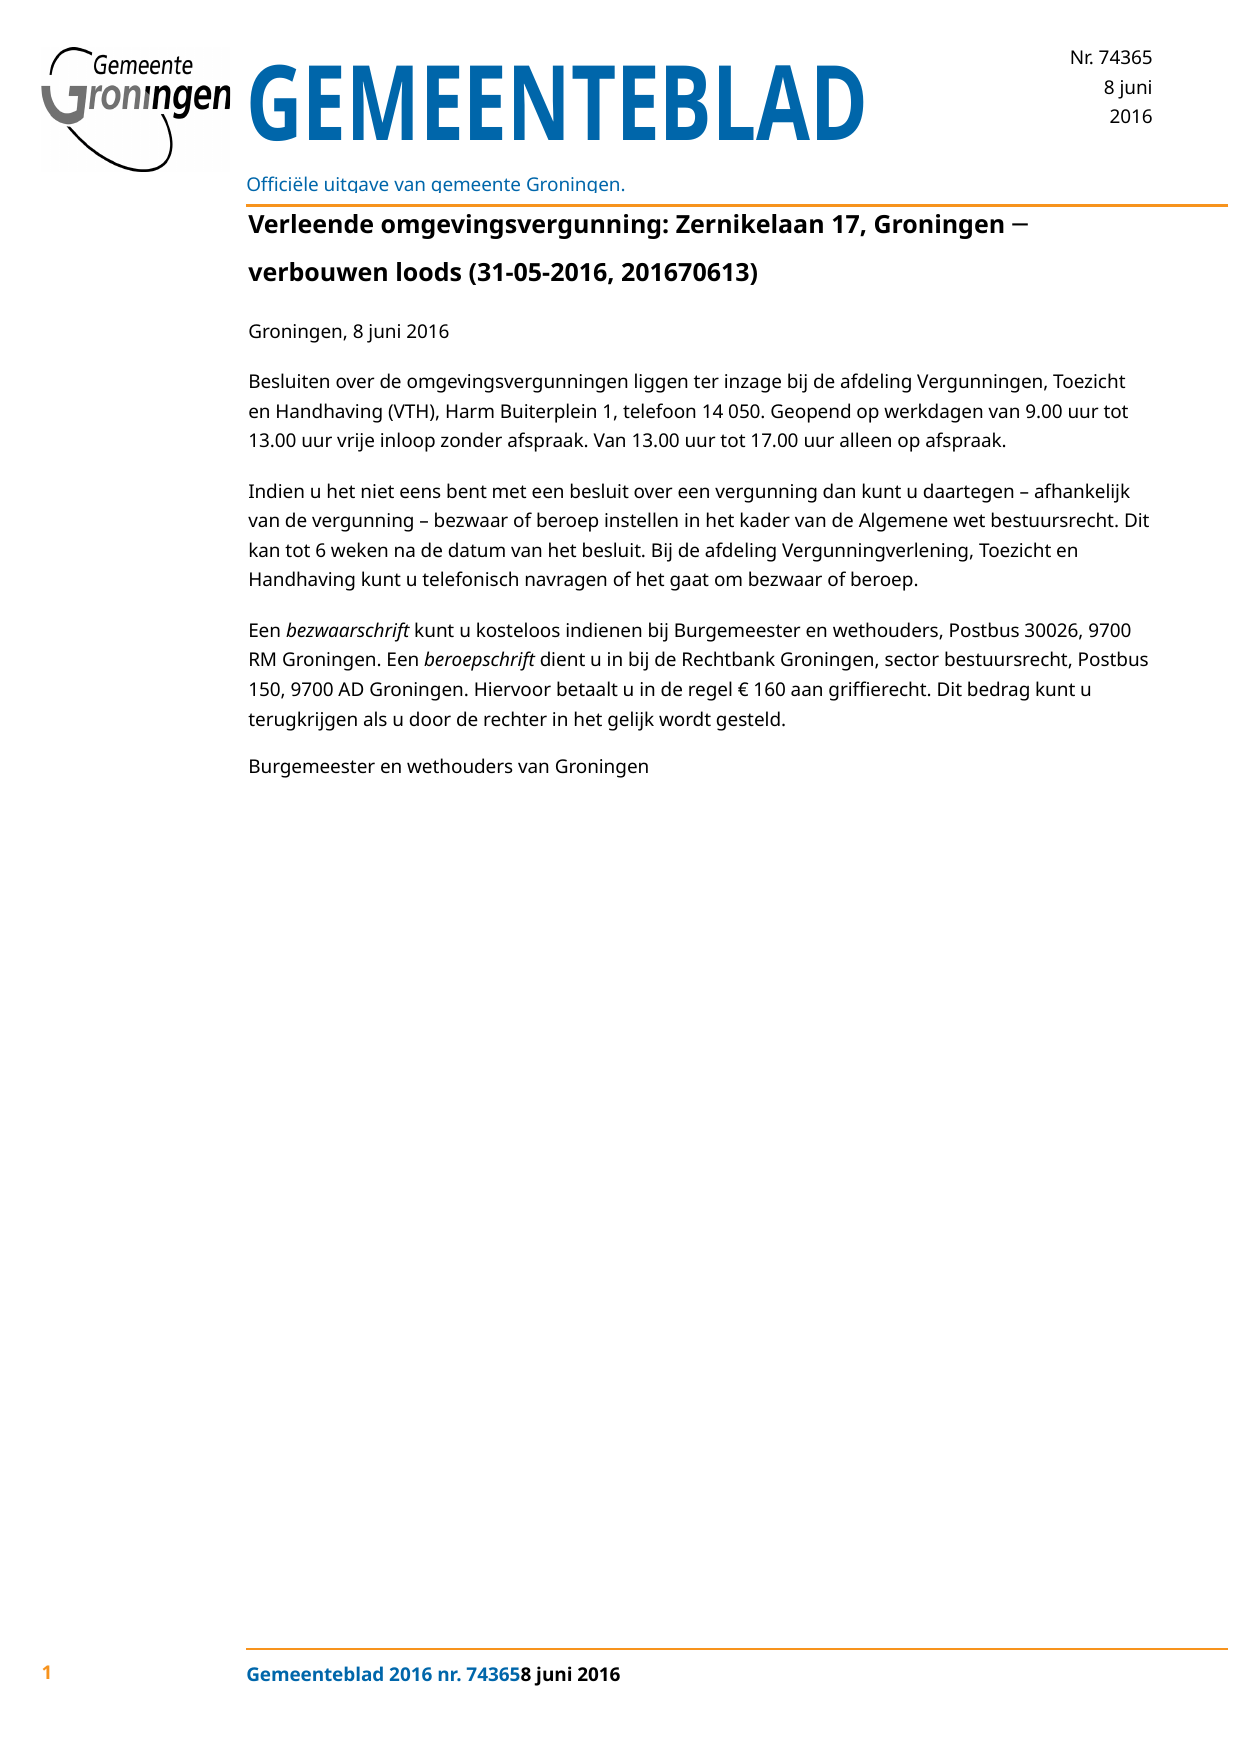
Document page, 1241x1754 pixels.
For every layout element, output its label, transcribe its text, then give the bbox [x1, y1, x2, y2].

text Burgemeester en wethouders van Groningen [248, 754, 1152, 779]
text Besluiten over de omgevingsvergunningen liggen ter inzage bij de afdeling Vergunningen, Toezicht en Handhaving (VTH), Harm Buiterplein 1, telefoon 14 050. Geopend op werkdagen van 9.00 uur tot 13.00 uur vrije inloop zonder afspraak. Van 13.00 uur tot 17.00 uur alleen op afspraak. [248, 368, 1152, 453]
picture [41, 47, 231, 172]
text Groningen, 8 juni 2016 [248, 318, 1152, 344]
text Verleende omgevingsvergunning: Zernikelaan 17, Groningen ─ verbouwen loods (31-05-2016, 201670613) [248, 207, 1152, 288]
text Een bezwaarschrift kunt u kosteloos indienen bij Burgemeester en wethouders, Postbus 30026, 9700 RM Groningen. Een beroepschrift dient u in bij de Rechtbank Groningen, sector bestuursrecht, Postbus 150, 9700 AD Groningen. Hiervoor betaalt u in de regel € 160 aan griffierecht. Dit bedrag kunt u terugkrijgen als u door de rechter in het gelijk wordt gesteld. [248, 617, 1152, 732]
text Indien u het niet eens bent met een besluit over een vergunning dan kunt u daartegen – afhankelijk van de vergunning – bezwaar of beroep instellen in het kader van de Algemene wet bestuursrecht. Dit kan tot 6 weken na de datum van het besluit. Bij de afdeling Vergunningverlening, Toezicht en Handhaving kunt u telefonisch navragen of het gaat om bezwaar of beroep. [248, 478, 1152, 592]
